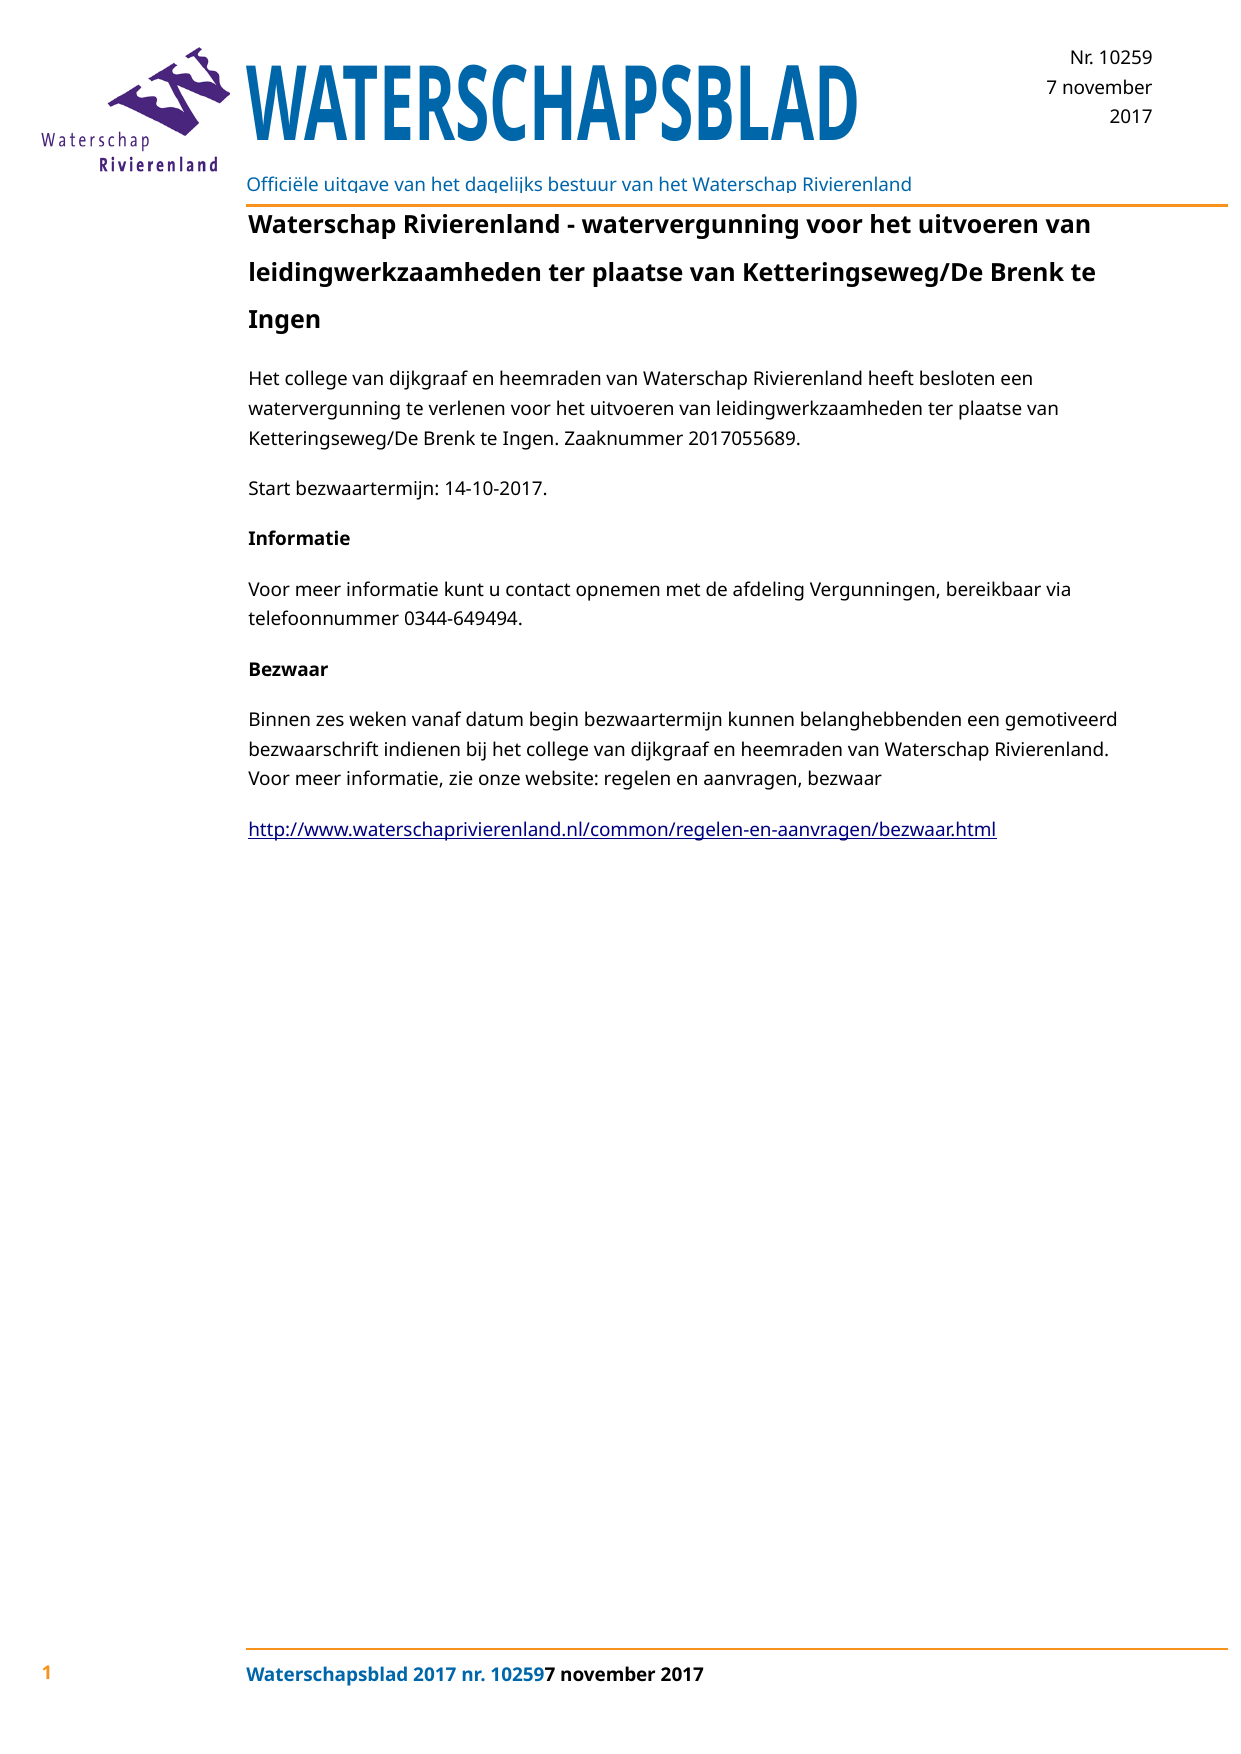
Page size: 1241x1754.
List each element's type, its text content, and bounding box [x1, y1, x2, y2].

text Informatie [248, 526, 1152, 551]
picture [41, 47, 231, 172]
text Start bezwaartermijn: 14-10-2017. [248, 475, 1152, 501]
text Binnen zes weken vanaf datum begin bezwaartermijn kunnen belanghebbenden een gemotiveerd bezwaarschrift indienen bij het college van dijkgraaf en heemraden van Waterschap Rivierenland. Voor meer informatie, zie onze website: regelen en aanvragen, bezwaar [248, 706, 1152, 791]
text Waterschap Rivierenland - watervergunning voor het uitvoeren van leidingwerkzaamheden ter plaatse van Ketteringseweg/De Brenk te Ingen [248, 207, 1152, 336]
text Het college van dijkgraaf en heemraden van Waterschap Rivierenland heeft besloten een watervergunning te verlenen voor het uitvoeren van leidingwerkzaamheden ter plaatse van Ketteringseweg/De Brenk te Ingen. Zaaknummer 2017055689. [248, 366, 1152, 450]
text http://www.waterschaprivierenland.nl/common/regelen-en-aanvragen/bezwaar.html [248, 816, 1152, 842]
text Bezwaar [248, 656, 1152, 682]
text Voor meer informatie kunt u contact opnemen met de afdeling Vergunningen, bereikbaar via telefoonnummer 0344-649494. [248, 576, 1152, 631]
